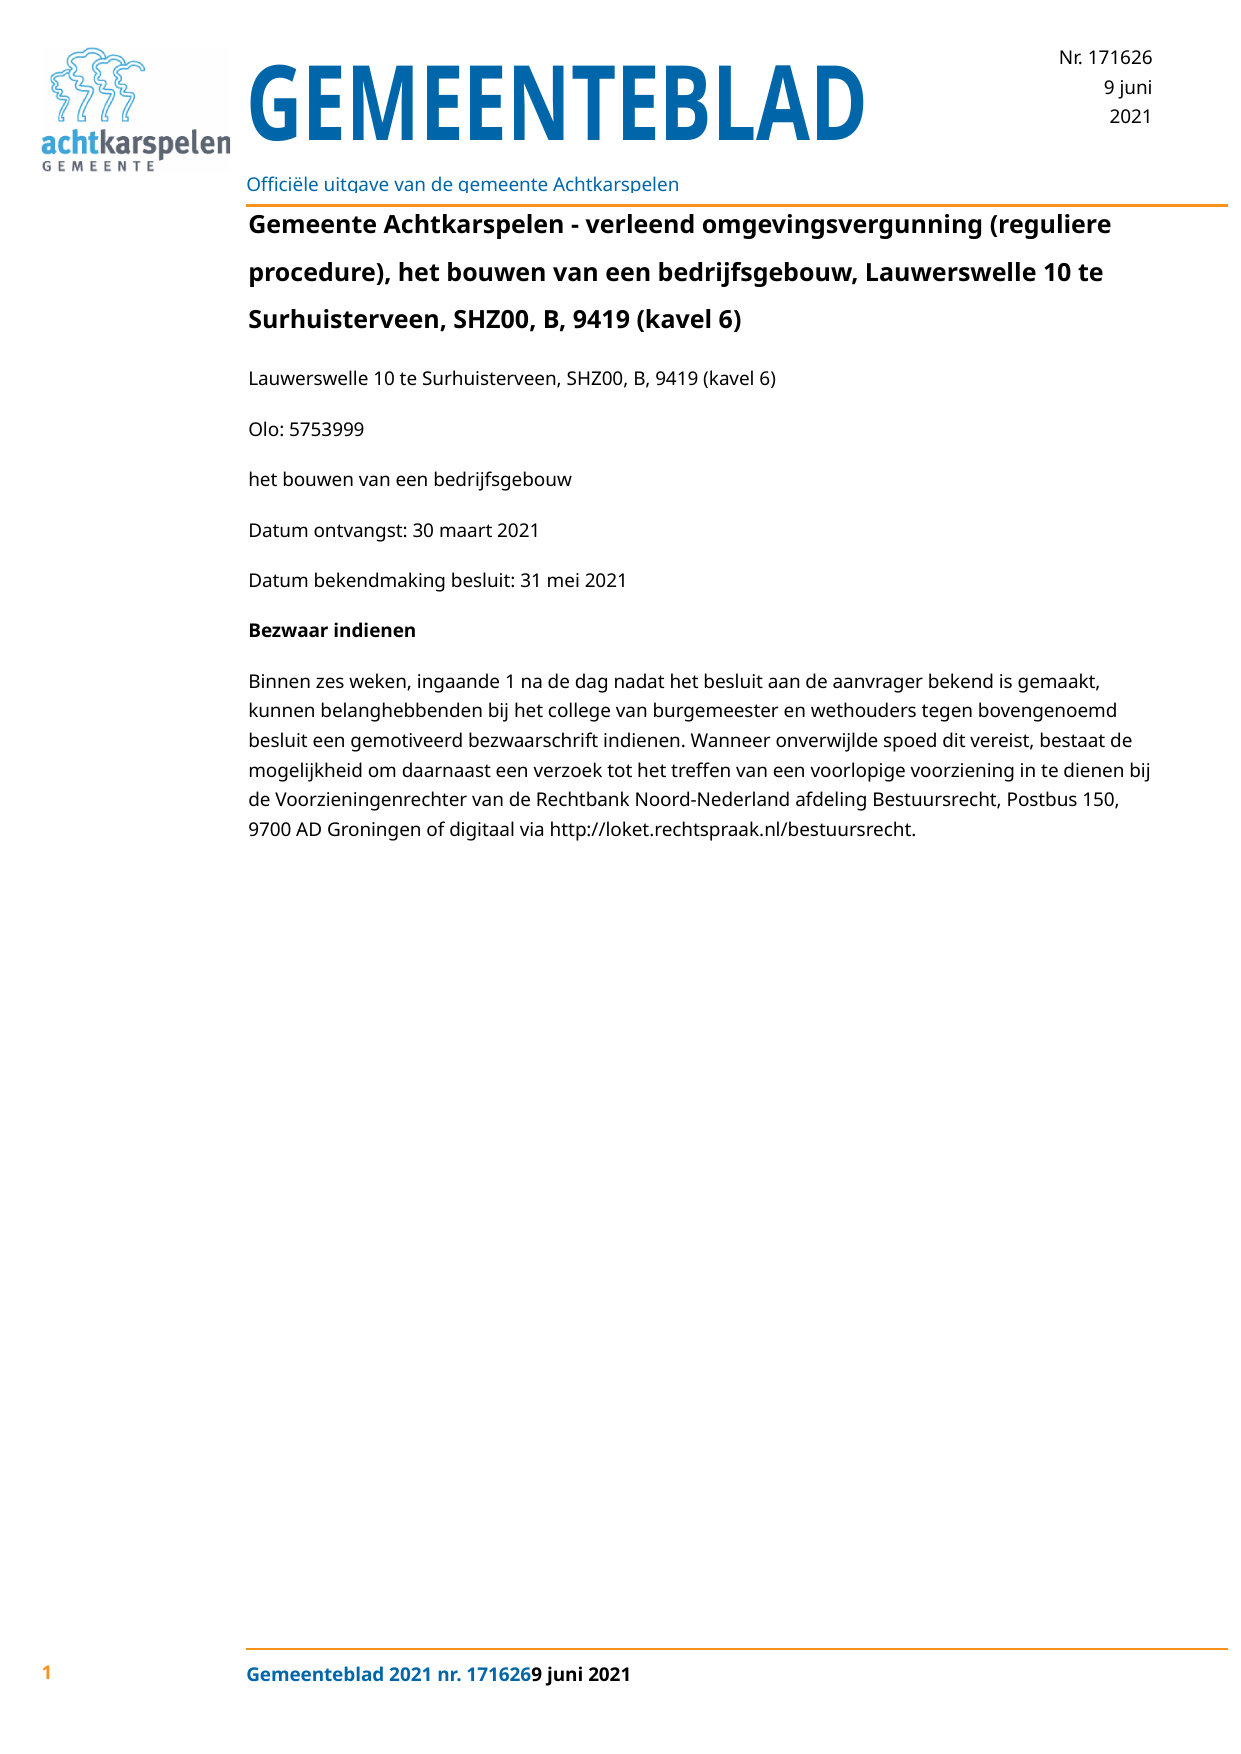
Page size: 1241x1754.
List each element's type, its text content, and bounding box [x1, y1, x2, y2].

text Lauwerswelle 10 te Surhuisterveen, SHZ00, B, 9419 (kavel 6) [248, 366, 1152, 391]
text Datum bekendmaking besluit: 31 mei 2021 [248, 567, 1152, 593]
picture [41, 47, 231, 172]
text het bouwen van een bedrijfsgebouw [248, 466, 1152, 492]
text Olo: 5753999 [248, 416, 1152, 442]
text Binnen zes weken, ingaande 1 na de dag nadat het besluit aan de aanvrager bekend is gemaakt, kunnen belanghebbenden bij het college van burgemeester en wethouders tegen bovengenoemd besluit een gemotiveerd bezwaarschrift indienen. Wanneer onverwijlde spoed dit vereist, bestaat de mogelijkheid om daarnaast een verzoek tot het treffen van een voorlopige voorziening in te dienen bij de Voorzieningenrechter van de Rechtbank Noord-Nederland afdeling Bestuursrecht, Postbus 150, 9700 AD Groningen of digitaal via http://loket.rechtspraak.nl/bestuursrecht. [248, 668, 1152, 842]
text Gemeente Achtkarspelen - verleend omgevingsvergunning (reguliere procedure), het bouwen van een bedrijfsgebouw, Lauwerswelle 10 te Surhuisterveen, SHZ00, B, 9419 (kavel 6) [248, 207, 1152, 336]
text Datum ontvangst: 30 maart 2021 [248, 517, 1152, 542]
text Bezwaar indienen [248, 618, 1152, 643]
